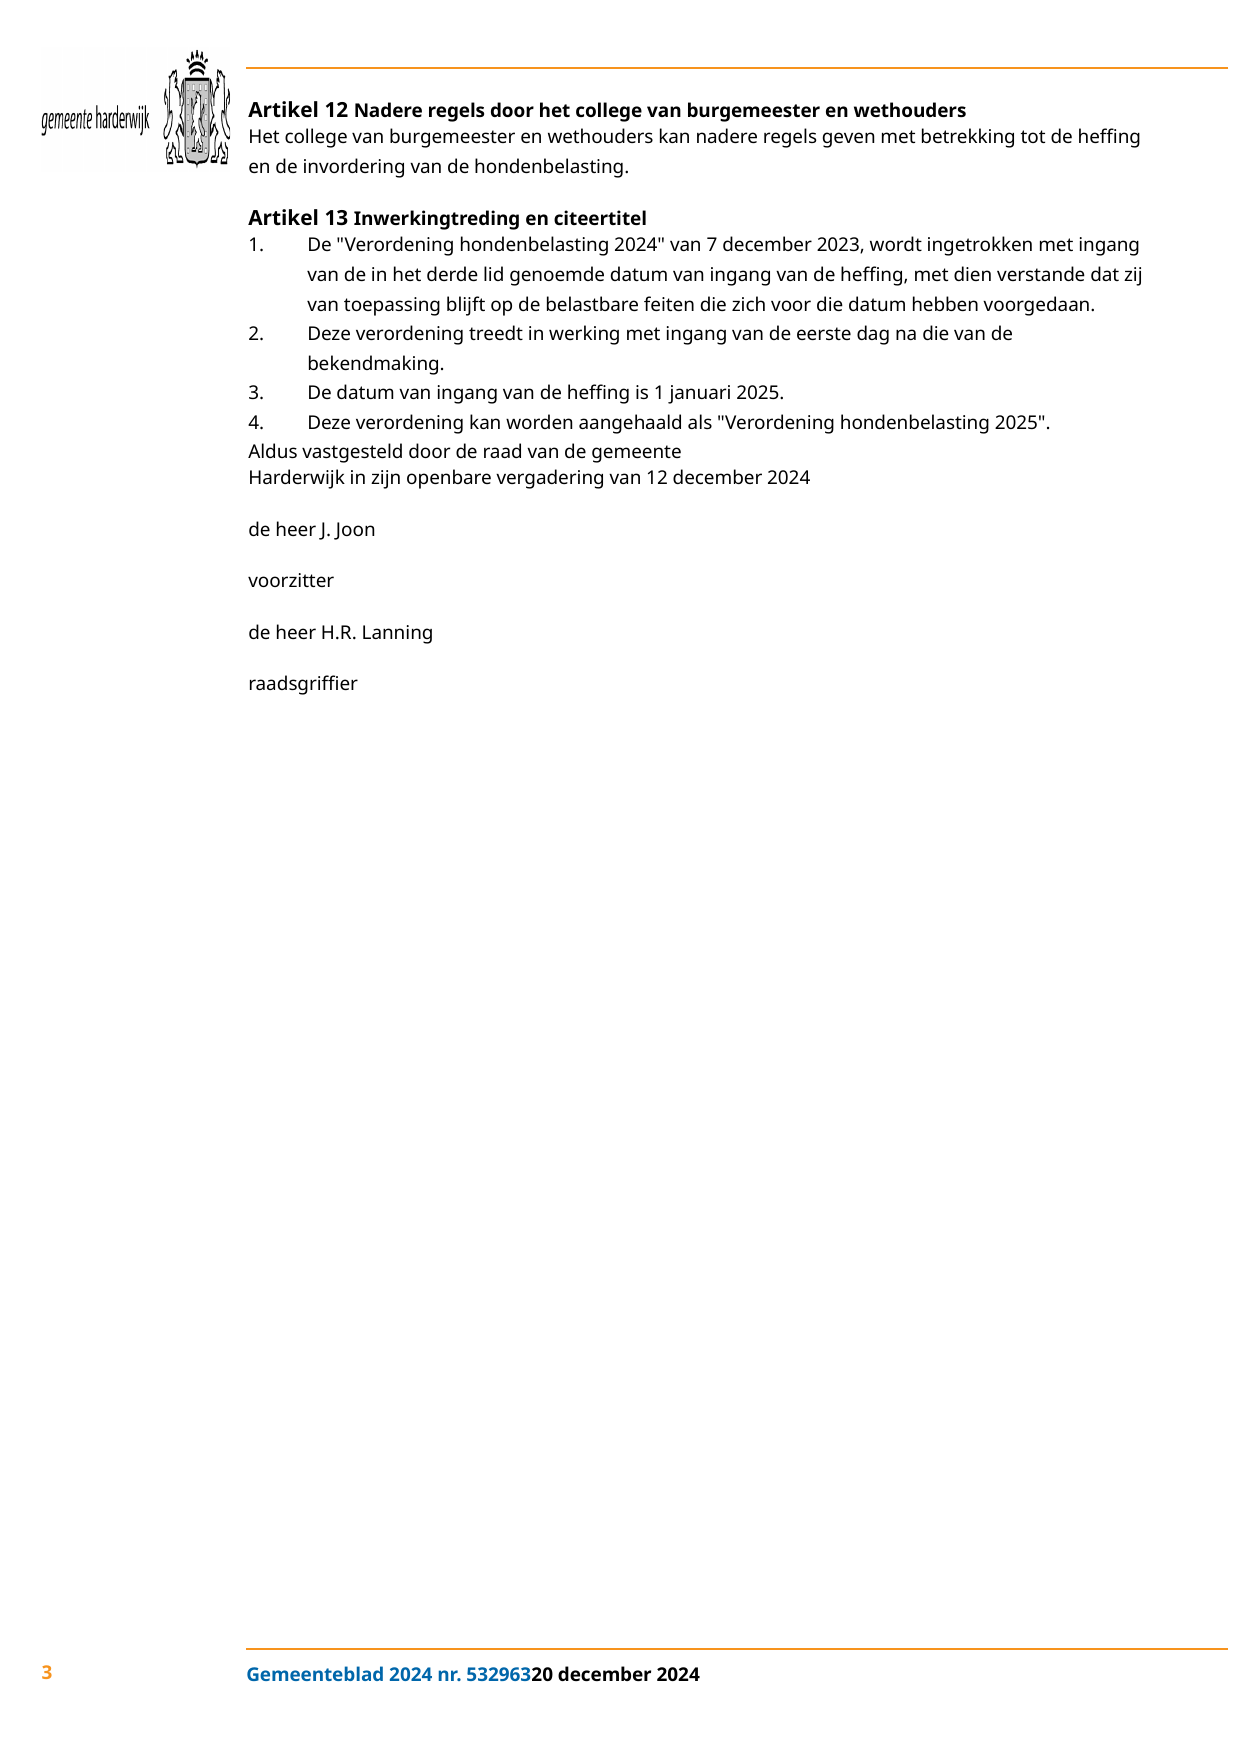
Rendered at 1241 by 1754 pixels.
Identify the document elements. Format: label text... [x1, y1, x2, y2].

text Artikel 12 Nadere regels door het college van burgemeester en wethouders [248, 95, 1152, 123]
text Harderwijk in zijn openbare vergadering van 12 december 2024 [248, 464, 1152, 490]
text Aldus vastgesteld door de raad van de gemeente [248, 439, 1152, 464]
text raadsgriffier [248, 670, 1152, 696]
picture [41, 47, 231, 172]
list De "Verordening hondenbelasting 2024" van 7 december 2023, wordt ingetrokken met ingang van de in het derde lid genoemde datum van ingang van de heffing, met dien verstande dat zij van toepassing blijft op de belastbare feiten die zich voor die datum hebben voorgedaan. [248, 232, 1152, 317]
text voorzitter [248, 567, 1152, 593]
list Deze verordening kan worden aangehaald als "Verordening hondenbelasting 2025". [248, 409, 1152, 435]
text de heer H.R. Lanning [248, 619, 1152, 644]
list Deze verordening treedt in werking met ingang van de eerste dag na die van de bekendmaking. [248, 320, 1152, 376]
list De datum van ingang van de heffing is 1 januari 2025. [248, 379, 1152, 405]
text de heer J. Joon [248, 516, 1152, 542]
text Artikel 13 Inwerkingtreding en citeertitel [248, 203, 1152, 232]
text Het college van burgemeester en wethouders kan nadere regels geven met betrekking tot de heffing en de invordering van de hondenbelasting. [248, 123, 1152, 178]
